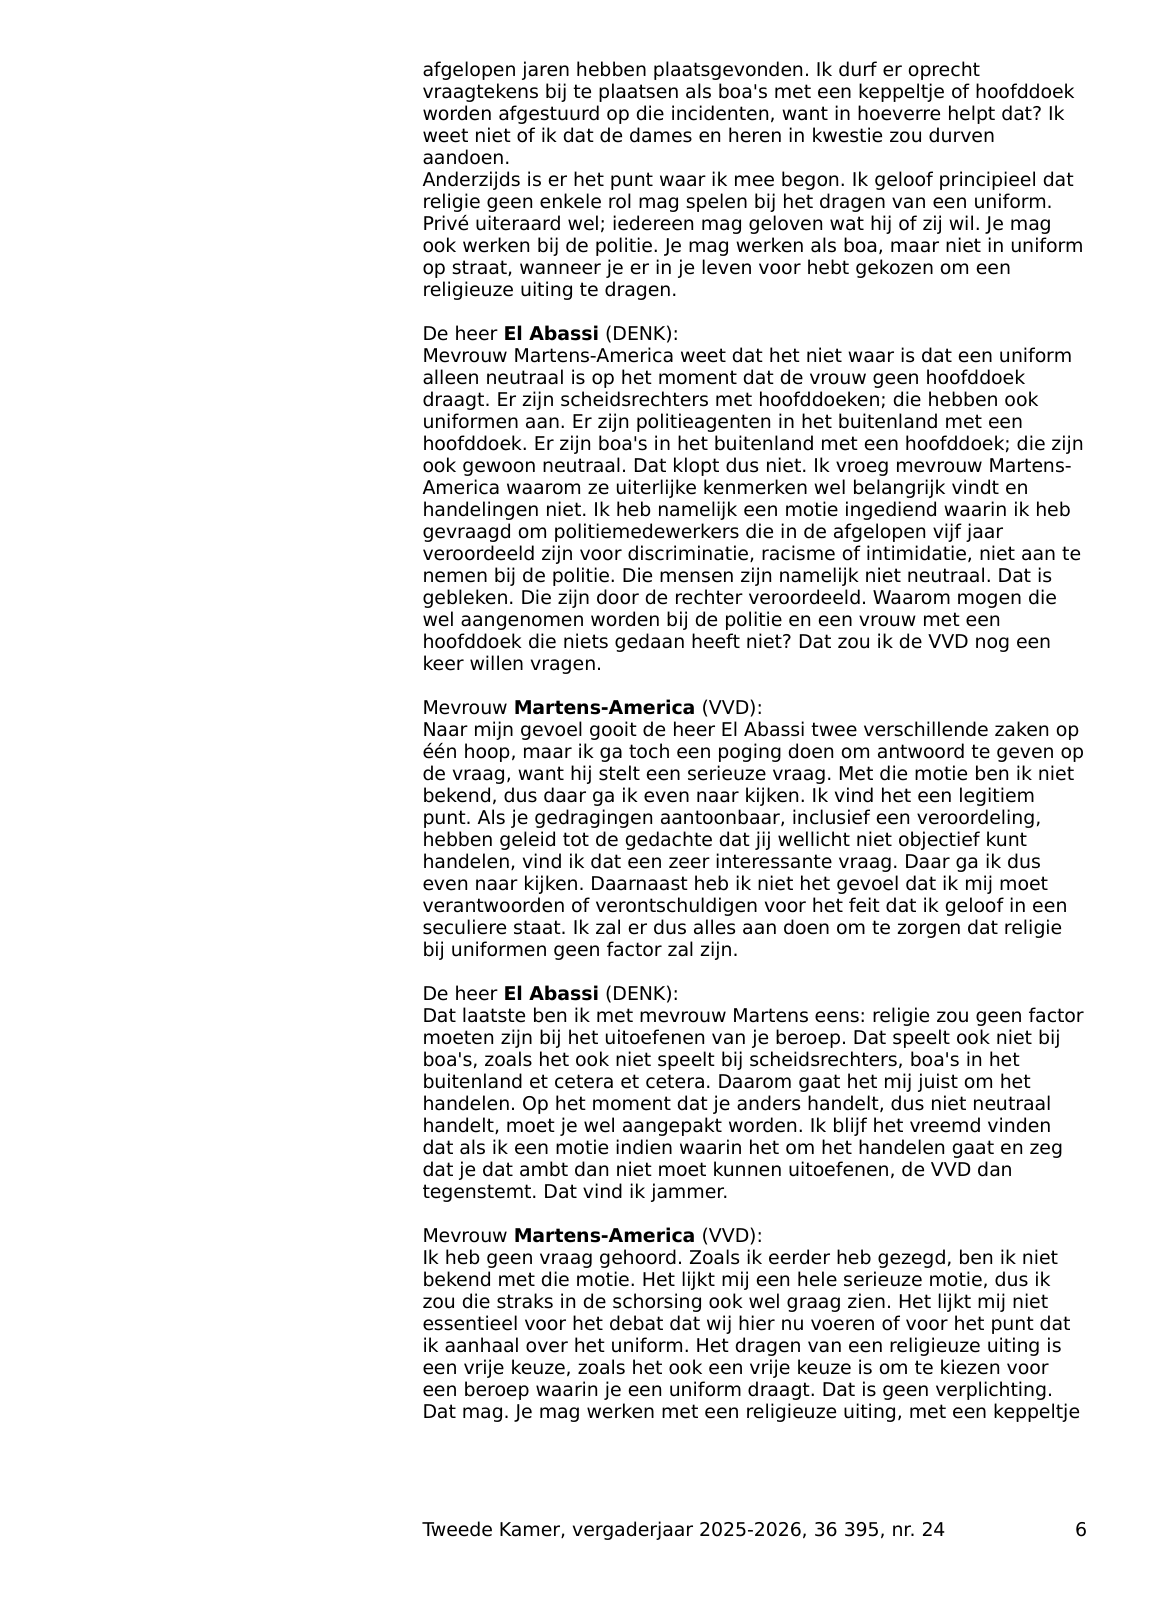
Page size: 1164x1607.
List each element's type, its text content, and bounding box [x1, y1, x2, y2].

text afgelopen jaren hebben plaatsgevonden. Ik durf er oprecht vraagtekens bij te plaatsen als boa's met een keppeltje of hoofddoek worden afgestuurd op die incidenten, want in hoeverre helpt dat? Ik weet niet of ik dat de dames en heren in kwestie zou durven aandoen. [422, 59, 1087, 169]
text Dat laatste ben ik met mevrouw Martens eens: religie zou geen factor moeten zijn bij het uitoefenen van je beroep. Dat speelt ook niet bij boa's, zoals het ook niet speelt bij scheidsrechters, boa's in het buitenland et cetera et cetera. Daarom gaat het mij juist om het handelen. Op het moment dat je anders handelt, dus niet neutraal handelt, moet je wel aangepakt worden. Ik blijf het vreemd vinden dat als ik een motie indien waarin het om het handelen gaat en zeg dat je dat ambt dan niet moet kunnen uitoefenen, de VVD dan tegenstemt. Dat vind ik jammer. [422, 1005, 1087, 1203]
text Mevrouw Martens-America (VVD): [422, 697, 1087, 719]
text Naar mijn gevoel gooit de heer El Abassi twee verschillende zaken op één hoop, maar ik ga toch een poging doen om antwoord te geven op de vraag, want hij stelt een serieuze vraag. Met die motie ben ik niet bekend, dus daar ga ik even naar kijken. Ik vind het een legitiem punt. Als je gedragingen aantoonbaar, inclusief een veroordeling, hebben geleid tot de gedachte dat jij wellicht niet objectief kunt handelen, vind ik dat een zeer interessante vraag. Daar ga ik dus even naar kijken. Daarnaast heb ik niet het gevoel dat ik mij moet verantwoorden of verontschuldigen voor het feit dat ik geloof in een seculiere staat. Ik zal er dus alles aan doen om te zorgen dat religie bij uniformen geen factor zal zijn. [422, 719, 1087, 961]
text Mevrouw Martens-America (VVD): [422, 1225, 1087, 1247]
text Ik heb geen vraag gehoord. Zoals ik eerder heb gezegd, ben ik niet bekend met die motie. Het lijkt mij een hele serieuze motie, dus ik zou die straks in de schorsing ook wel graag zien. Het lijkt mij niet essentieel voor het debat dat wij hier nu voeren of voor het punt dat ik aanhaal over het uniform. Het dragen van een religieuze uiting is een vrije keuze, zoals het ook een vrije keuze is om te kiezen voor een beroep waarin je een uniform draagt. Dat is geen verplichting. Dat mag. Je mag werken met een religieuze uiting, met een keppeltje [422, 1247, 1087, 1423]
text Mevrouw Martens-America weet dat het niet waar is dat een uniform alleen neutraal is op het moment dat de vrouw geen hoofddoek draagt. Er zijn scheidsrechters met hoofddoeken; die hebben ook uniformen aan. Er zijn politieagenten in het buitenland met een hoofddoek. Er zijn boa's in het buitenland met een hoofddoek; die zijn ook gewoon neutraal. Dat klopt dus niet. Ik vroeg mevrouw Martens-America waarom ze uiterlijke kenmerken wel belangrijk vindt en handelingen niet. Ik heb namelijk een motie ingediend waarin ik heb gevraagd om politiemedewerkers die in de afgelopen vijf jaar veroordeeld zijn voor discriminatie, racisme of intimidatie, niet aan te nemen bij de politie. Die mensen zijn namelijk niet neutraal. Dat is gebleken. Die zijn door de rechter veroordeeld. Waarom mogen die wel aangenomen worden bij de politie en een vrouw met een hoofddoek die niets gedaan heeft niet? Dat zou ik de VVD nog een keer willen vragen. [422, 345, 1087, 675]
text De heer El Abassi (DENK): [422, 323, 1087, 345]
text Anderzijds is er het punt waar ik mee begon. Ik geloof principieel dat religie geen enkele rol mag spelen bij het dragen van een uniform. Privé uiteraard wel; iedereen mag geloven wat hij of zij wil. Je mag ook werken bij de politie. Je mag werken als boa, maar niet in uniform op straat, wanneer je er in je leven voor hebt gekozen om een religieuze uiting te dragen. [422, 169, 1087, 301]
text De heer El Abassi (DENK): [422, 983, 1087, 1005]
